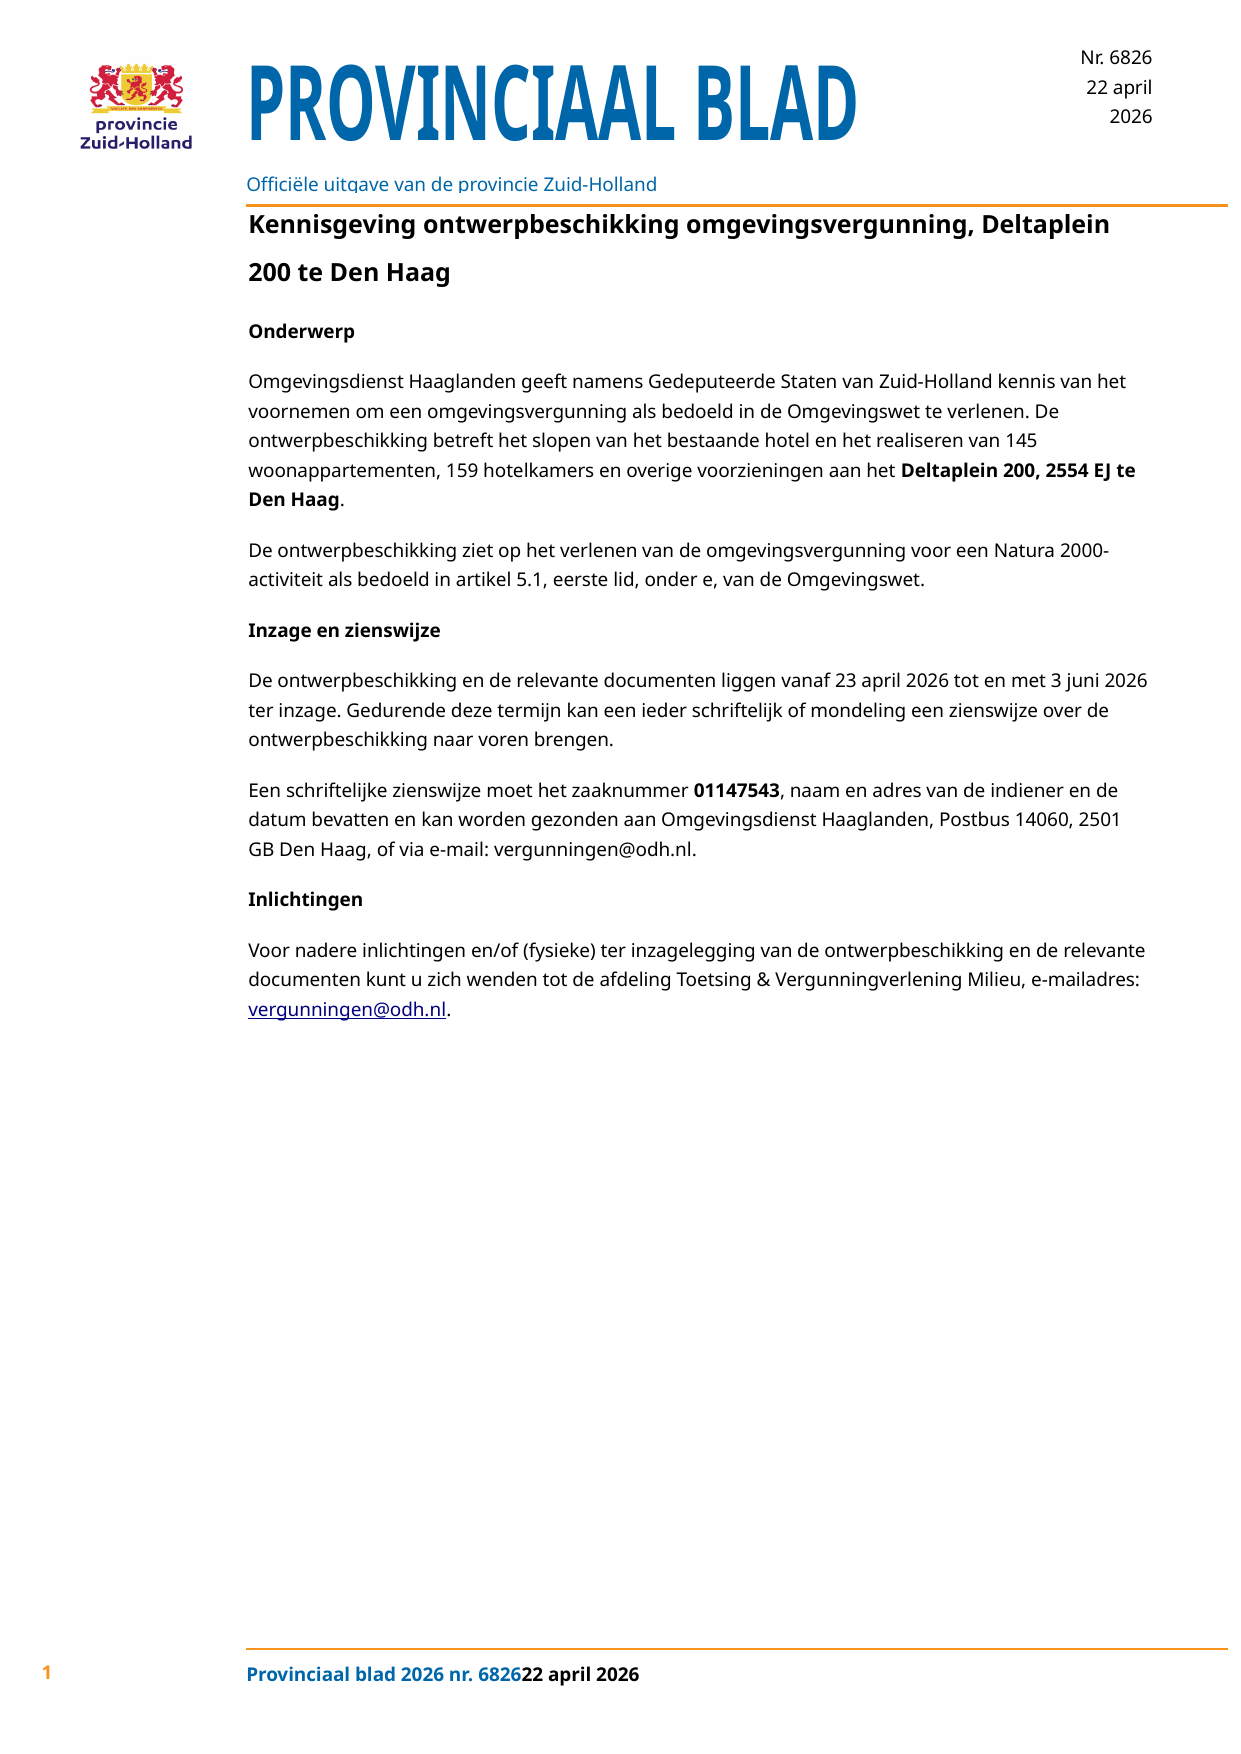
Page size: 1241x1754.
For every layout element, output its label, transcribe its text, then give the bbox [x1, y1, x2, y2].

text Voor nadere inlichtingen en/of (fysieke) ter inzagelegging van de ontwerpbeschikking en de relevante documenten kunt u zich wenden tot de afdeling Toetsing & Vergunningverlening Milieu, e-mailadres: vergunningen@odh.nl. [248, 937, 1152, 1022]
text Kennisgeving ontwerpbeschikking omgevingsvergunning, Deltaplein 200 te Den Haag [248, 207, 1152, 288]
text Een schriftelijke zienswijze moet het zaaknummer 01147543, naam en adres van de indiener en de datum bevatten en kan worden gezonden aan Omgevingsdienst Haaglanden, Postbus 14060, 2501 GB Den Haag, of via e-mail: vergunningen@odh.nl. [248, 777, 1152, 862]
text Inzage en zienswijze [248, 617, 1152, 643]
text De ontwerpbeschikking ziet op het verlenen van de omgevingsvergunning voor een Natura 2000-activiteit als bedoeld in artikel 5.1, eerste lid, onder e, van de Omgevingswet. [248, 537, 1152, 592]
text De ontwerpbeschikking en de relevante documenten liggen vanaf 23 april 2026 tot en met 3 juni 2026 ter inzage. Gedurende deze termijn kan een ieder schriftelijk of mondeling een zienswijze over de ontwerpbeschikking naar voren brengen. [248, 667, 1152, 752]
picture [41, 47, 231, 172]
text Omgevingsdienst Haaglanden geeft namens Gedeputeerde Staten van Zuid-Holland kennis van het voornemen om een omgevingsvergunning als bedoeld in de Omgevingswet te verlenen. De ontwerpbeschikking betreft het slopen van het bestaande hotel en het realiseren van 145 woonappartementen, 159 hotelkamers en overige voorzieningen aan het Deltaplein 200, 2554 EJ te Den Haag. [248, 368, 1152, 512]
text Onderwerp [248, 318, 1152, 344]
text Inlichtingen [248, 887, 1152, 912]
